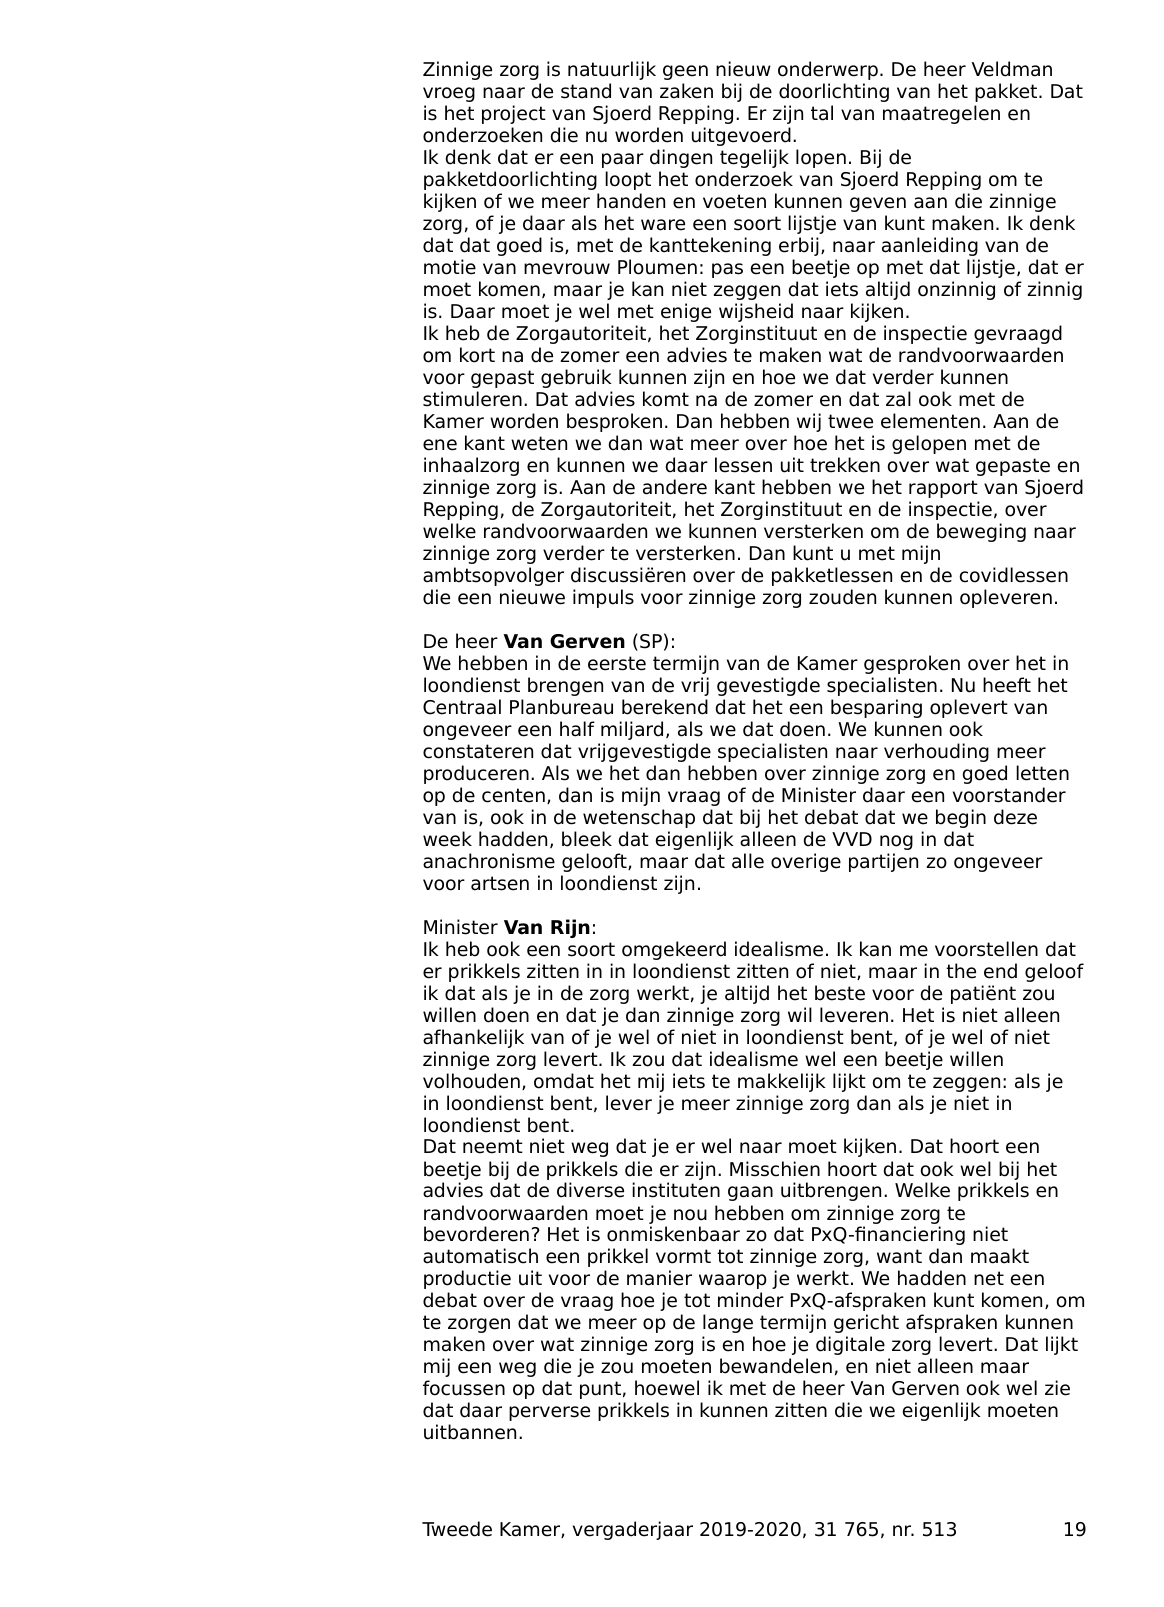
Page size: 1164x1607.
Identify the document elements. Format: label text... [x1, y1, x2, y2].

text Ik heb de Zorgautoriteit, het Zorginstituut en de inspectie gevraagd om kort na de zomer een advies te maken wat de randvoorwaarden voor gepast gebruik kunnen zijn en hoe we dat verder kunnen stimuleren. Dat advies komt na de zomer en dat zal ook met de Kamer worden besproken. Dan hebben wij twee elementen. Aan de ene kant weten we dan wat meer over hoe het is gelopen met de inhaalzorg en kunnen we daar lessen uit trekken over wat gepaste en zinnige zorg is. Aan de andere kant hebben we het rapport van Sjoerd Repping, de Zorgautoriteit, het Zorginstituut en de inspectie, over welke randvoorwaarden we kunnen versterken om de beweging naar zinnige zorg verder te versterken. Dan kunt u met mijn ambtsopvolger discussiëren over de pakketlessen en de covidlessen die een nieuwe impuls voor zinnige zorg zouden kunnen opleveren. [422, 323, 1087, 608]
text Ik heb ook een soort omgekeerd idealisme. Ik kan me voorstellen dat er prikkels zitten in in loondienst zitten of niet, maar in the end geloof ik dat als je in de zorg werkt, je altijd het beste voor de patiënt zou willen doen en dat je dan zinnige zorg wil leveren. Het is niet alleen afhankelijk van of je wel of niet in loondienst bent, of je wel of niet zinnige zorg levert. Ik zou dat idealisme wel een beetje willen volhouden, omdat het mij iets te makkelijk lijkt om te zeggen: als je in loondienst bent, lever je meer zinnige zorg dan als je niet in loondienst bent. [422, 939, 1087, 1136]
text Ik denk dat er een paar dingen tegelijk lopen. Bij de pakketdoorlichting loopt het onderzoek van Sjoerd Repping om te kijken of we meer handen en voeten kunnen geven aan die zinnige zorg, of je daar als het ware een soort lijstje van kunt maken. Ik denk dat dat goed is, met de kanttekening erbij, naar aanleiding van de motie van mevrouw Ploumen: pas een beetje op met dat lijstje, dat er moet komen, maar je kan niet zeggen dat iets altijd onzinnig of zinnig is. Daar moet je wel met enige wijsheid naar kijken. [422, 147, 1087, 323]
text Zinnige zorg is natuurlijk geen nieuw onderwerp. De heer Veldman vroeg naar de stand van zaken bij de doorlichting van het pakket. Dat is het project van Sjoerd Repping. Er zijn tal van maatregelen en onderzoeken die nu worden uitgevoerd. [422, 59, 1087, 147]
text De heer Van Gerven (SP): [422, 631, 1087, 653]
text Minister Van Rijn: [422, 917, 1087, 939]
text Dat neemt niet weg dat je er wel naar moet kijken. Dat hoort een beetje bij de prikkels die er zijn. Misschien hoort dat ook wel bij het advies dat de diverse instituten gaan uitbrengen. Welke prikkels en randvoorwaarden moet je nou hebben om zinnige zorg te bevorderen? Het is onmiskenbaar zo dat PxQ-financiering niet automatisch een prikkel vormt tot zinnige zorg, want dan maakt productie uit voor de manier waarop je werkt. We hadden net een debat over de vraag hoe je tot minder PxQ-afspraken kunt komen, om te zorgen dat we meer op de lange termijn gericht afspraken kunnen maken over wat zinnige zorg is en hoe je digitale zorg levert. Dat lijkt mij een weg die je zou moeten bewandelen, en niet alleen maar focussen op dat punt, hoewel ik met de heer Van Gerven ook wel zie dat daar perverse prikkels in kunnen zitten die we eigenlijk moeten uitbannen. [422, 1136, 1087, 1444]
text We hebben in de eerste termijn van de Kamer gesproken over het in loondienst brengen van de vrij gevestigde specialisten. Nu heeft het Centraal Planbureau berekend dat het een besparing oplevert van ongeveer een half miljard, als we dat doen. We kunnen ook constateren dat vrijgevestigde specialisten naar verhouding meer produceren. Als we het dan hebben over zinnige zorg en goed letten op de centen, dan is mijn vraag of de Minister daar een voorstander van is, ook in de wetenschap dat bij het debat dat we begin deze week hadden, bleek dat eigenlijk alleen de VVD nog in dat anachronisme gelooft, maar dat alle overige partijen zo ongeveer voor artsen in loondienst zijn. [422, 653, 1087, 894]
